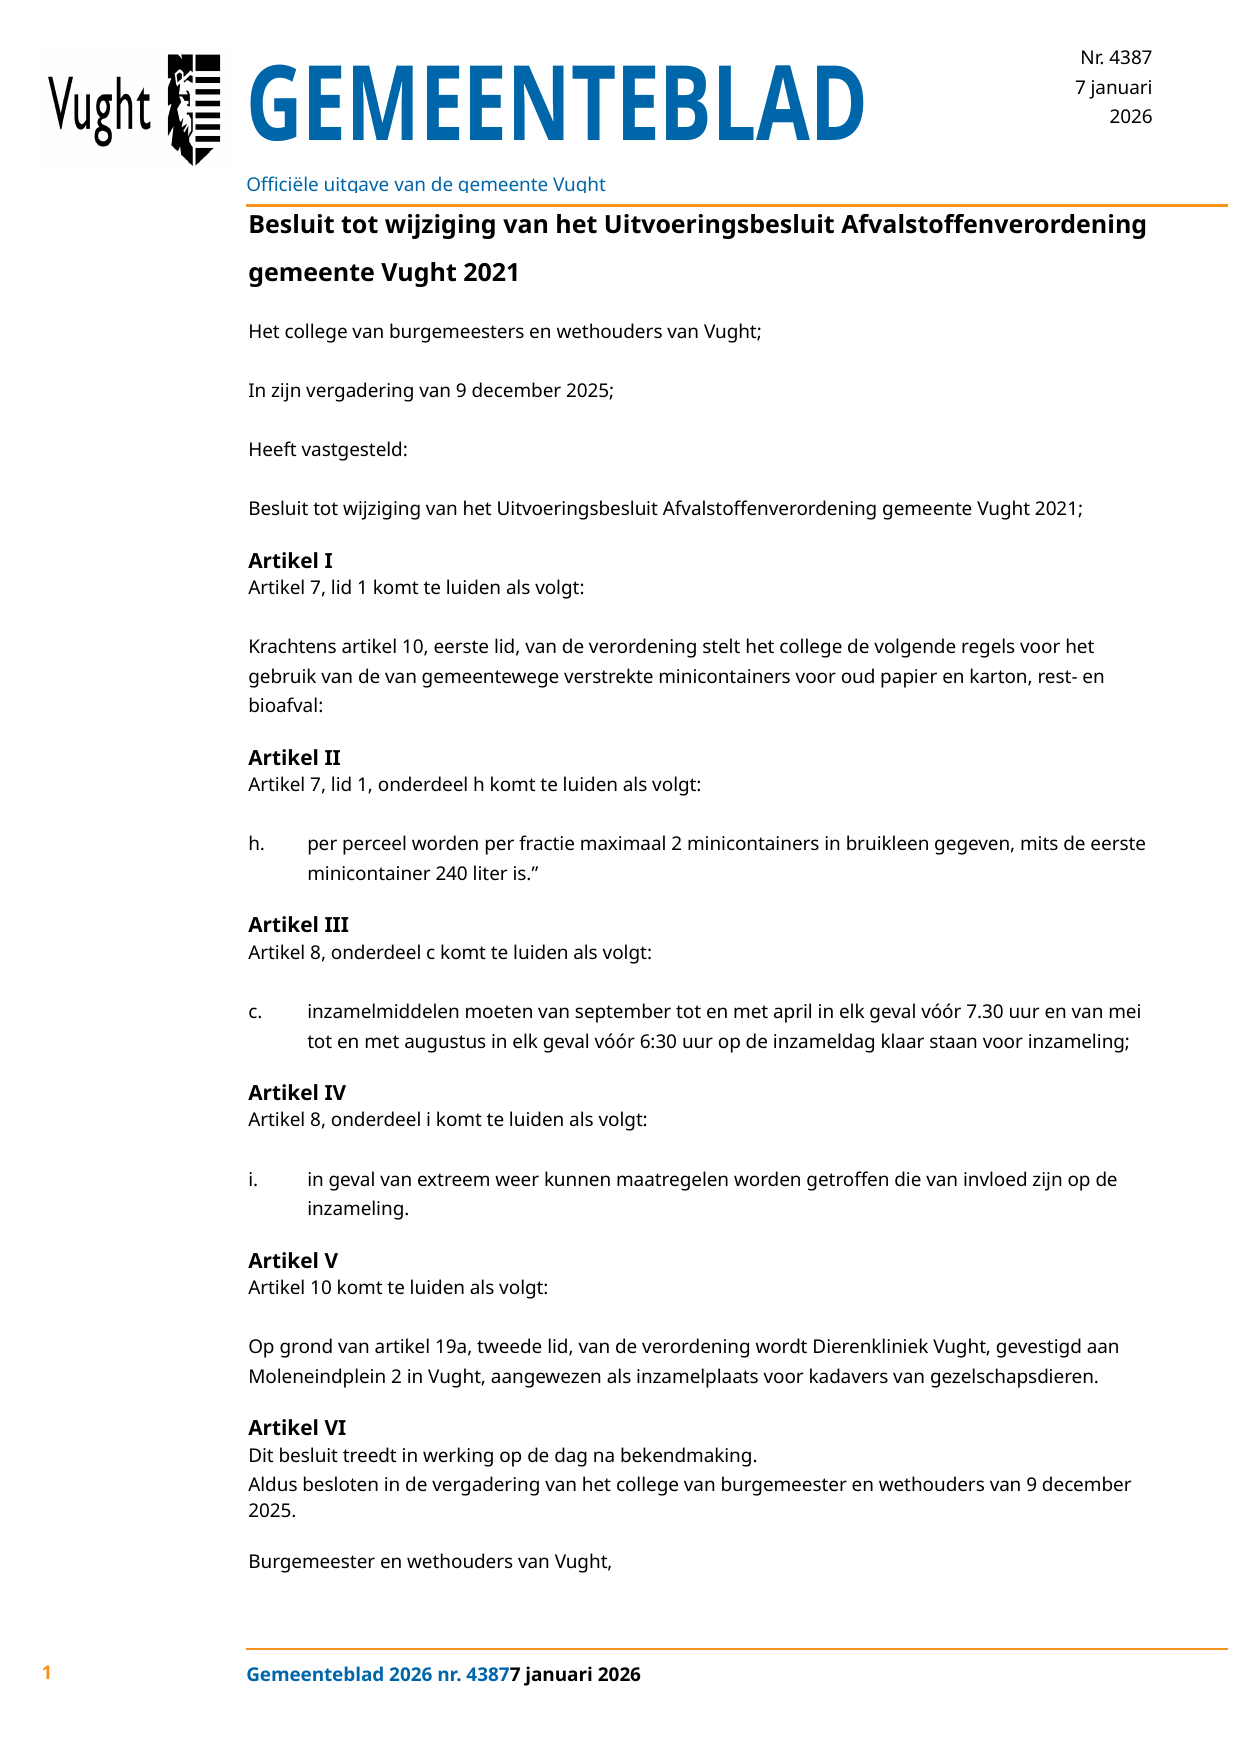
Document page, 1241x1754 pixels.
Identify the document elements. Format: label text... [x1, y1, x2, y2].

text Het college van burgemeesters en wethouders van Vught; [248, 318, 1152, 344]
text Artikel 7, lid 1 komt te luiden als volgt: [248, 574, 1152, 600]
text Artikel 8, onderdeel i komt te luiden als volgt: [248, 1107, 1152, 1132]
text Artikel I [248, 546, 1152, 574]
text Besluit tot wijziging van het Uitvoeringsbesluit Afvalstoffenverordening gemeente Vught 2021 [248, 207, 1152, 288]
text Artikel II [248, 743, 1152, 771]
text Artikel 7, lid 1, onderdeel h komt te luiden als volgt: [248, 771, 1152, 797]
list per perceel worden per fractie maximaal 2 minicontainers in bruikleen gegeven, mits de eerste minicontainer 240 liter is.” [248, 831, 1152, 886]
list in geval van extreem weer kunnen maatregelen worden getroffen die van invloed zijn op de inzameling. [248, 1166, 1152, 1221]
text Artikel IV [248, 1078, 1152, 1107]
text Aldus besloten in de vergadering van het college van burgemeester en wethouders van 9 december 2025. [248, 1471, 1152, 1523]
text Krachtens artikel 10, eerste lid, van de verordening stelt het college de volgende regels voor het gebruik van de van gemeentewege verstrekte minicontainers voor oud papier en karton, rest- en bioafval: [248, 633, 1152, 718]
text Artikel 10 komt te luiden als volgt: [248, 1274, 1152, 1300]
text Besluit tot wijziging van het Uitvoeringsbesluit Afvalstoffenverordening gemeente Vught 2021; [248, 495, 1152, 521]
picture [41, 47, 231, 172]
text In zijn vergadering van 9 december 2025; [248, 377, 1152, 403]
text Dit besluit treedt in werking op de dag na bekendmaking. [248, 1442, 1152, 1468]
text Artikel VI [248, 1413, 1152, 1442]
text Artikel 8, onderdeel c komt te luiden als volgt: [248, 939, 1152, 965]
text Artikel III [248, 911, 1152, 939]
text Burgemeester en wethouders van Vught, [248, 1549, 1152, 1574]
text Heeft vastgesteld: [248, 436, 1152, 462]
text Op grond van artikel 19a, tweede lid, van de verordening wordt Dierenkliniek Vught, gevestigd aan Moleneindplein 2 in Vught, aangewezen als inzamelplaats voor kadavers van gezelschapsdieren. [248, 1333, 1152, 1389]
text Artikel V [248, 1246, 1152, 1274]
list inzamelmiddelen moeten van september tot en met april in elk geval vóór 7.30 uur en van mei tot en met augustus in elk geval vóór 6:30 uur op de inzameldag klaar staan voor inzameling; [248, 998, 1152, 1053]
